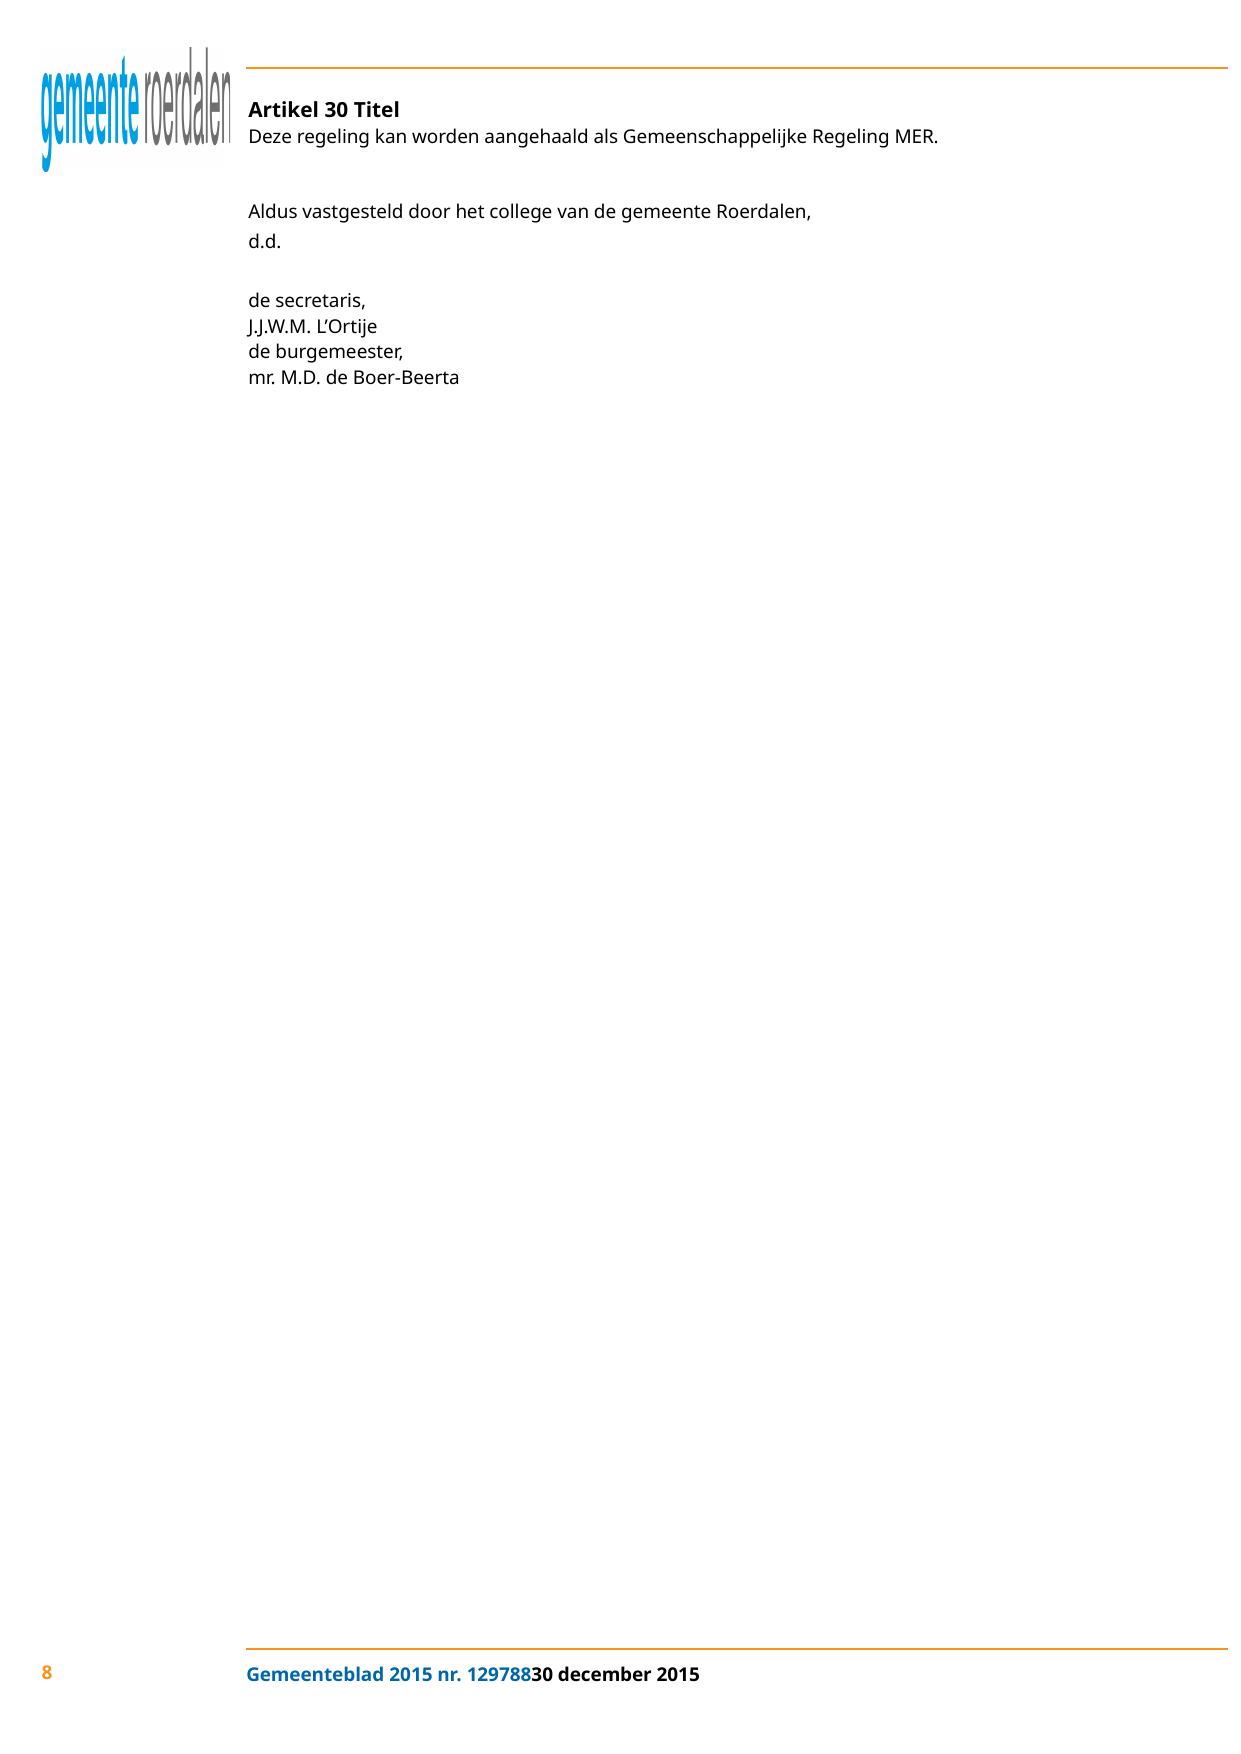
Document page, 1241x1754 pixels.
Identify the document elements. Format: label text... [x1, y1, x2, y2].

text d.d. [248, 228, 1152, 254]
text J.J.W.M. L’Ortije [248, 313, 1152, 339]
picture [41, 47, 231, 172]
text Artikel 30 Titel [248, 95, 1152, 123]
text mr. M.D. de Boer-Beerta [248, 364, 1152, 390]
text de burgemeester, [248, 339, 1152, 364]
picture [41, 134, 48, 172]
text Deze regeling kan worden aangehaald als Gemeenschappelijke Regeling MER. [248, 123, 1152, 149]
text de secretaris, [248, 287, 1152, 313]
text Aldus vastgesteld door het college van de gemeente Roerdalen, [248, 198, 1152, 224]
